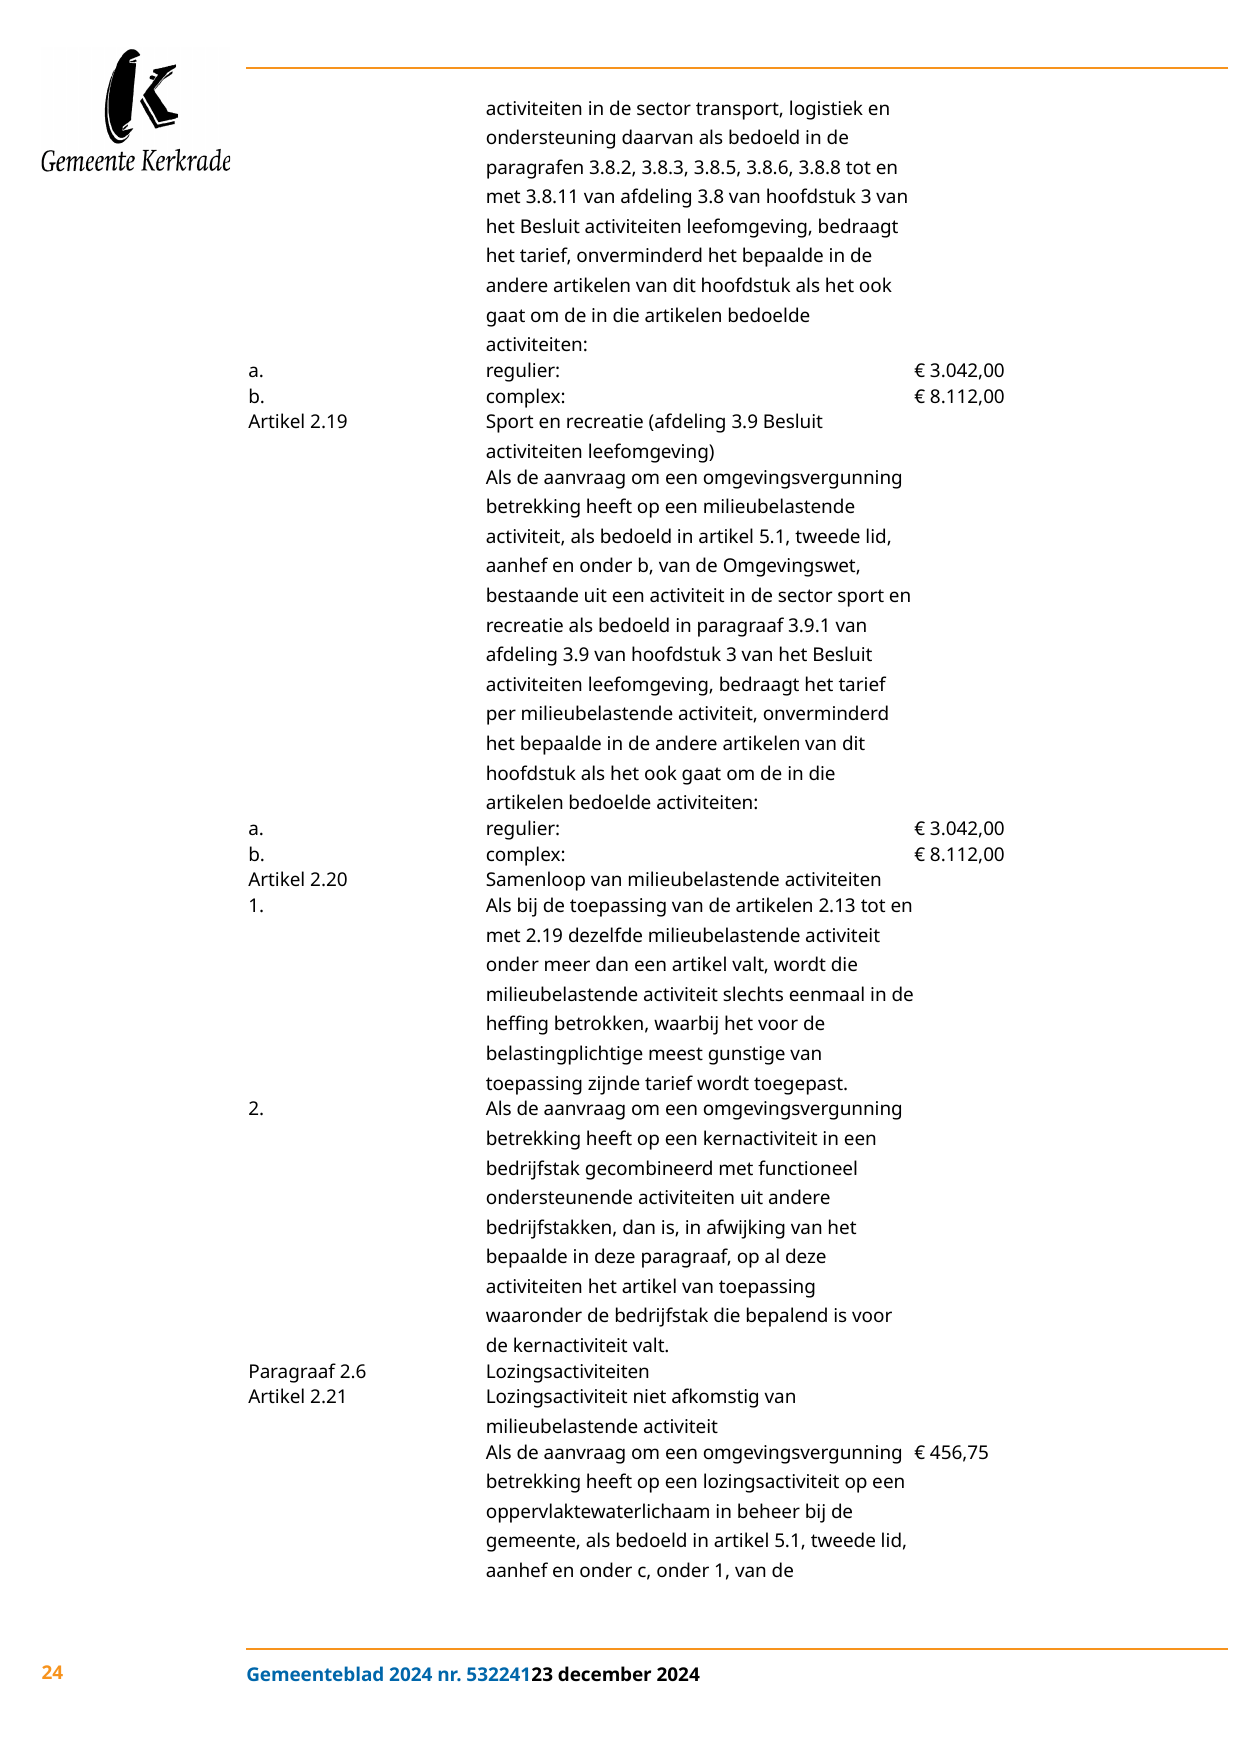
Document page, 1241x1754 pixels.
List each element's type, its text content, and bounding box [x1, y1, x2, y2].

table_cell [914, 464, 1152, 815]
table_cell Als de aanvraag om een omgevingsvergunning betrekking heeft op een kernactiviteit in een bedrijfstak gecombineerd met functioneel ondersteunende activiteiten uit andere bedrijfstakken, dan is, in afwijking van het bepaalde in deze paragraaf, op al deze activiteiten het artikel van toepassing waaronder de bedrijfstak die bepalend is voor de kernactiviteit valt. [486, 1096, 914, 1358]
table_cell € 456,75 [914, 1439, 1152, 1583]
table_cell Als bij de toepassing van de artikelen 2.13 tot en met 2.19 dezelfde milieubelastende activiteit onder meer dan een artikel valt, wordt die milieubelastende activiteit slechts eenmaal in de heffing betrokken, waarbij het voor de belastingplichtige meest gunstige van toepassing zijnde tarief wordt toegepast. [486, 892, 914, 1096]
table_cell Artikel 2.20 [248, 867, 486, 892]
table_cell [914, 1358, 1152, 1384]
table_cell regulier: [486, 357, 914, 383]
table_cell activiteiten in de sector transport, logistiek en ondersteuning daarvan als bedoeld in de paragrafen 3.8.2, 3.8.3, 3.8.5, 3.8.6, 3.8.8 tot en met 3.8.11 van afdeling 3.8 van hoofdstuk 3 van het Besluit activiteiten leefomgeving, bedraagt het tarief, onverminderd het bepaalde in de andere artikelen van dit hoofdstuk als het ook gaat om de in die artikelen bedoelde activiteiten: [486, 95, 914, 357]
table_cell [914, 95, 1152, 357]
table_cell [914, 1384, 1152, 1439]
table_cell a. [248, 357, 486, 383]
table_cell Sport en recreatie (afdeling 3.9 Besluit activiteiten leefomgeving) [486, 409, 914, 464]
table_cell Samenloop van milieubelastende activiteiten [486, 867, 914, 892]
table_cell Als de aanvraag om een omgevingsvergunning betrekking heeft op een milieubelastende activiteit, als bedoeld in artikel 5.1, tweede lid, aanhef en onder b, van de Omgevingswet, bestaande uit een activiteit in de sector sport en recreatie als bedoeld in paragraaf 3.9.1 van afdeling 3.9 van hoofdstuk 3 van het Besluit activiteiten leefomgeving, bedraagt het tarief per milieubelastende activiteit, onverminderd het bepaalde in de andere artikelen van dit hoofdstuk als het ook gaat om de in die artikelen bedoelde activiteiten: [486, 464, 914, 815]
table_cell Artikel 2.19 [248, 409, 486, 464]
table_cell Paragraaf 2.6 [248, 1358, 486, 1384]
table_cell Artikel 2.21 [248, 1384, 486, 1439]
table_cell 2. [248, 1096, 486, 1358]
table_cell 1. [248, 892, 486, 1096]
table_cell a. [248, 815, 486, 841]
table_cell € 8.112,00 [914, 841, 1152, 867]
table_cell [248, 95, 486, 357]
table_cell Lozingsactiviteiten [486, 1358, 914, 1384]
table_cell [914, 867, 1152, 892]
table_cell [914, 1096, 1152, 1358]
table_cell € 8.112,00 [914, 383, 1152, 409]
table_cell Lozingsactiviteit niet afkomstig van milieubelastende activiteit [486, 1384, 914, 1439]
picture [41, 47, 231, 172]
table_cell [248, 464, 486, 815]
table_cell € 3.042,00 [914, 357, 1152, 383]
table_cell b. [248, 383, 486, 409]
table_cell regulier: [486, 815, 914, 841]
table_cell [248, 1439, 486, 1583]
table_cell complex: [486, 841, 914, 867]
table_cell [914, 892, 1152, 1096]
table_cell [914, 409, 1152, 464]
table_cell Als de aanvraag om een omgevingsvergunning betrekking heeft op een lozingsactiviteit op een oppervlaktewaterlichaam in beheer bij de gemeente, als bedoeld in artikel 5.1, tweede lid, aanhef en onder c, onder 1, van de [486, 1439, 914, 1583]
table_cell complex: [486, 383, 914, 409]
table_cell b. [248, 841, 486, 867]
table_cell € 3.042,00 [914, 815, 1152, 841]
